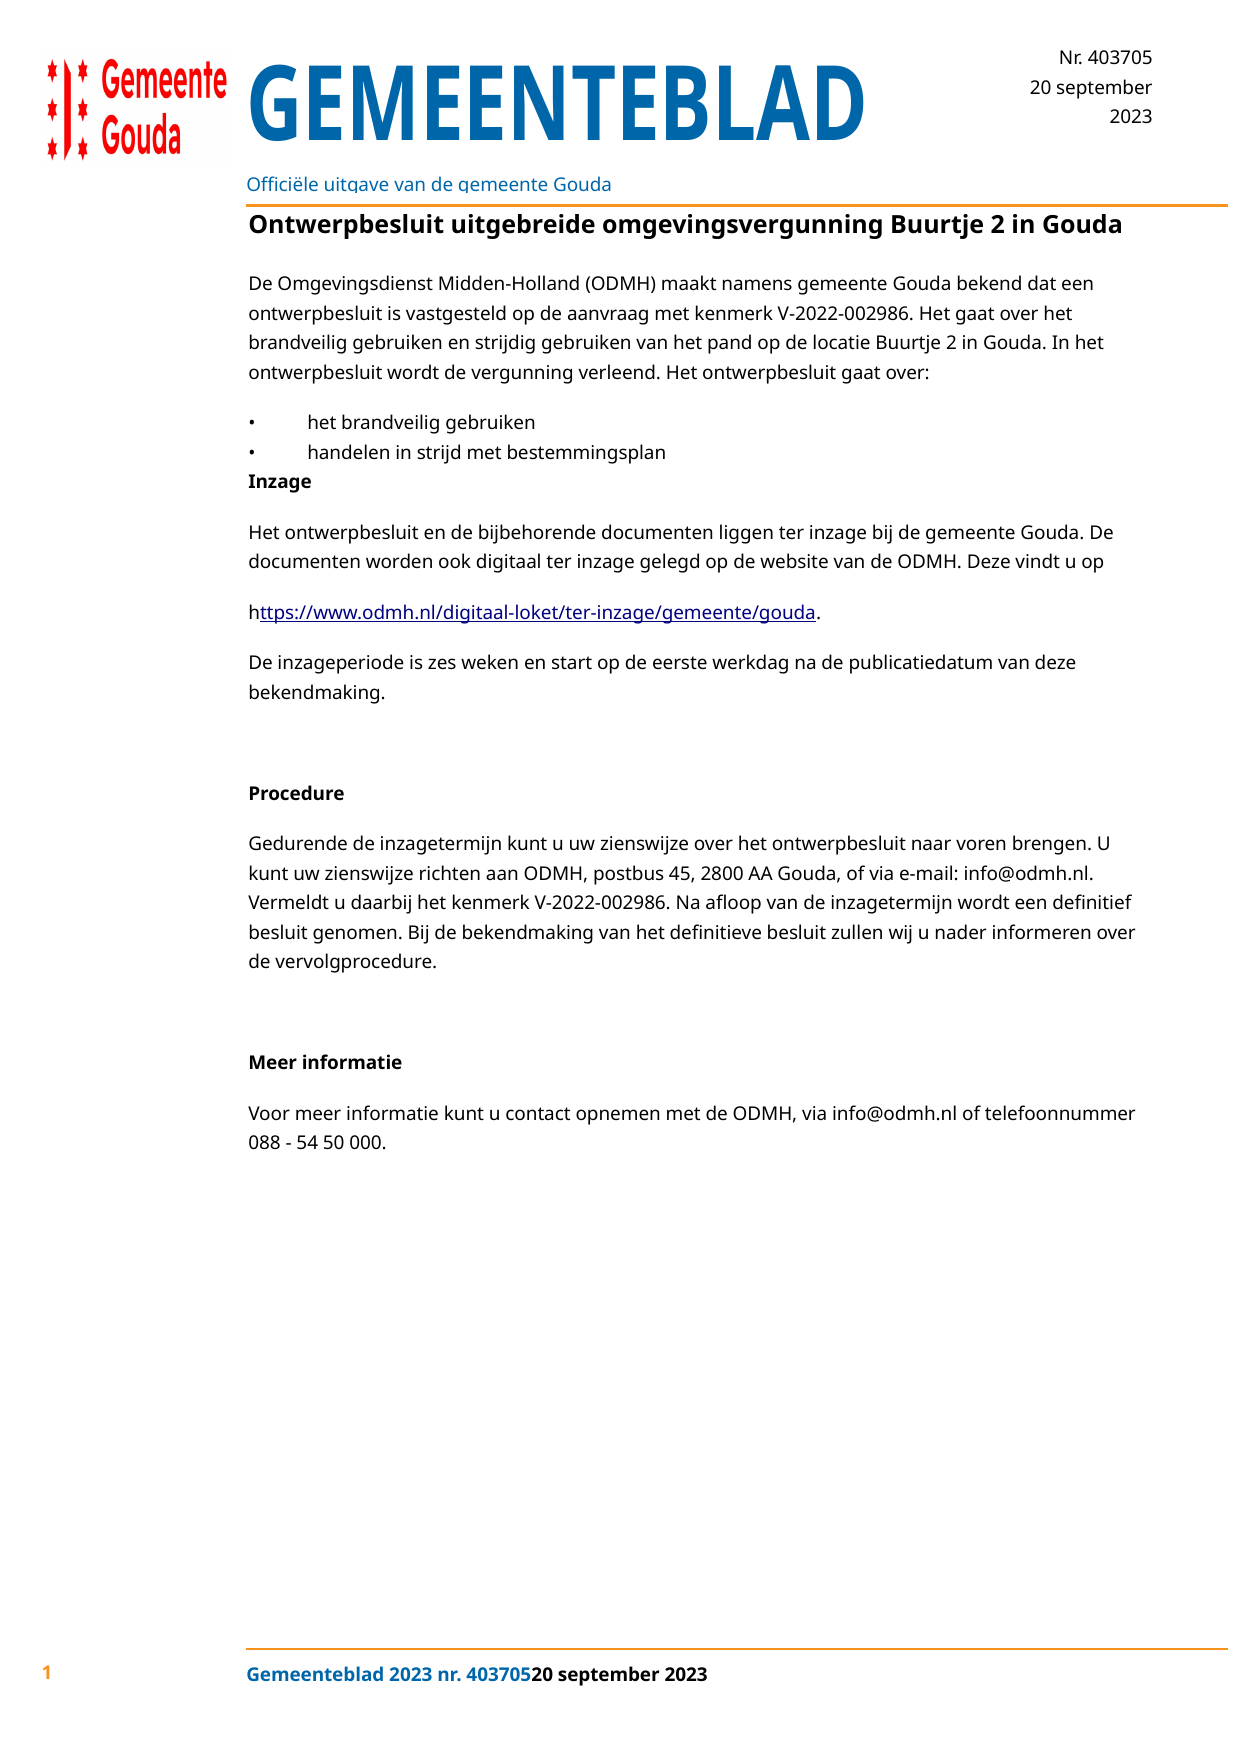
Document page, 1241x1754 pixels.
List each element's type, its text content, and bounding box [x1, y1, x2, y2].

list het brandveilig gebruiken [248, 409, 1152, 435]
list handelen in strijd met bestemmingsplan [248, 439, 1152, 465]
text Voor meer informatie kunt u contact opnemen met de ODMH, via info@odmh.nl of telefoonnummer 088 - 54 50 000. [248, 1100, 1152, 1155]
text Het ontwerpbesluit en de bijbehorende documenten liggen ter inzage bij de gemeente Gouda. De documenten worden ook digitaal ter inzage gelegd op de website van de ODMH. Deze vindt u op [248, 519, 1152, 574]
text Meer informatie [248, 1049, 1152, 1075]
text Inzage [248, 469, 1152, 494]
text Procedure [248, 780, 1152, 806]
text Gedurende de inzagetermijn kunt u uw zienswijze over het ontwerpbesluit naar voren brengen. U kunt uw zienswijze richten aan ODMH, postbus 45, 2800 AA Gouda, of via e-mail: info@odmh.nl. Vermeldt u daarbij het kenmerk V-2022-002986. Na afloop van de inzagetermijn wordt een definitief besluit genomen. Bij de bekendmaking van het definitieve besluit zullen wij u nader informeren over de vervolgprocedure. [248, 830, 1152, 974]
text Ontwerpbesluit uitgebreide omgevingsvergunning Buurtje 2 in Gouda [248, 207, 1152, 241]
text De Omgevingsdienst Midden-Holland (ODMH) maakt namens gemeente Gouda bekend dat een ontwerpbesluit is vastgesteld op de aanvraag met kenmerk V-2022-002986. Het gaat over het brandveilig gebruiken en strijdig gebruiken van het pand op de locatie Buurtje 2 in Gouda. In het ontwerpbesluit wordt de vergunning verleend. Het ontwerpbesluit gaat over: [248, 270, 1152, 385]
text De inzageperiode is zes weken en start op de eerste werkdag na de publicatiedatum van deze bekendmaking. [248, 649, 1152, 705]
picture [41, 47, 231, 172]
text https://www.odmh.nl/digitaal-loket/ter-inzage/gemeente/gouda. [248, 599, 1152, 625]
